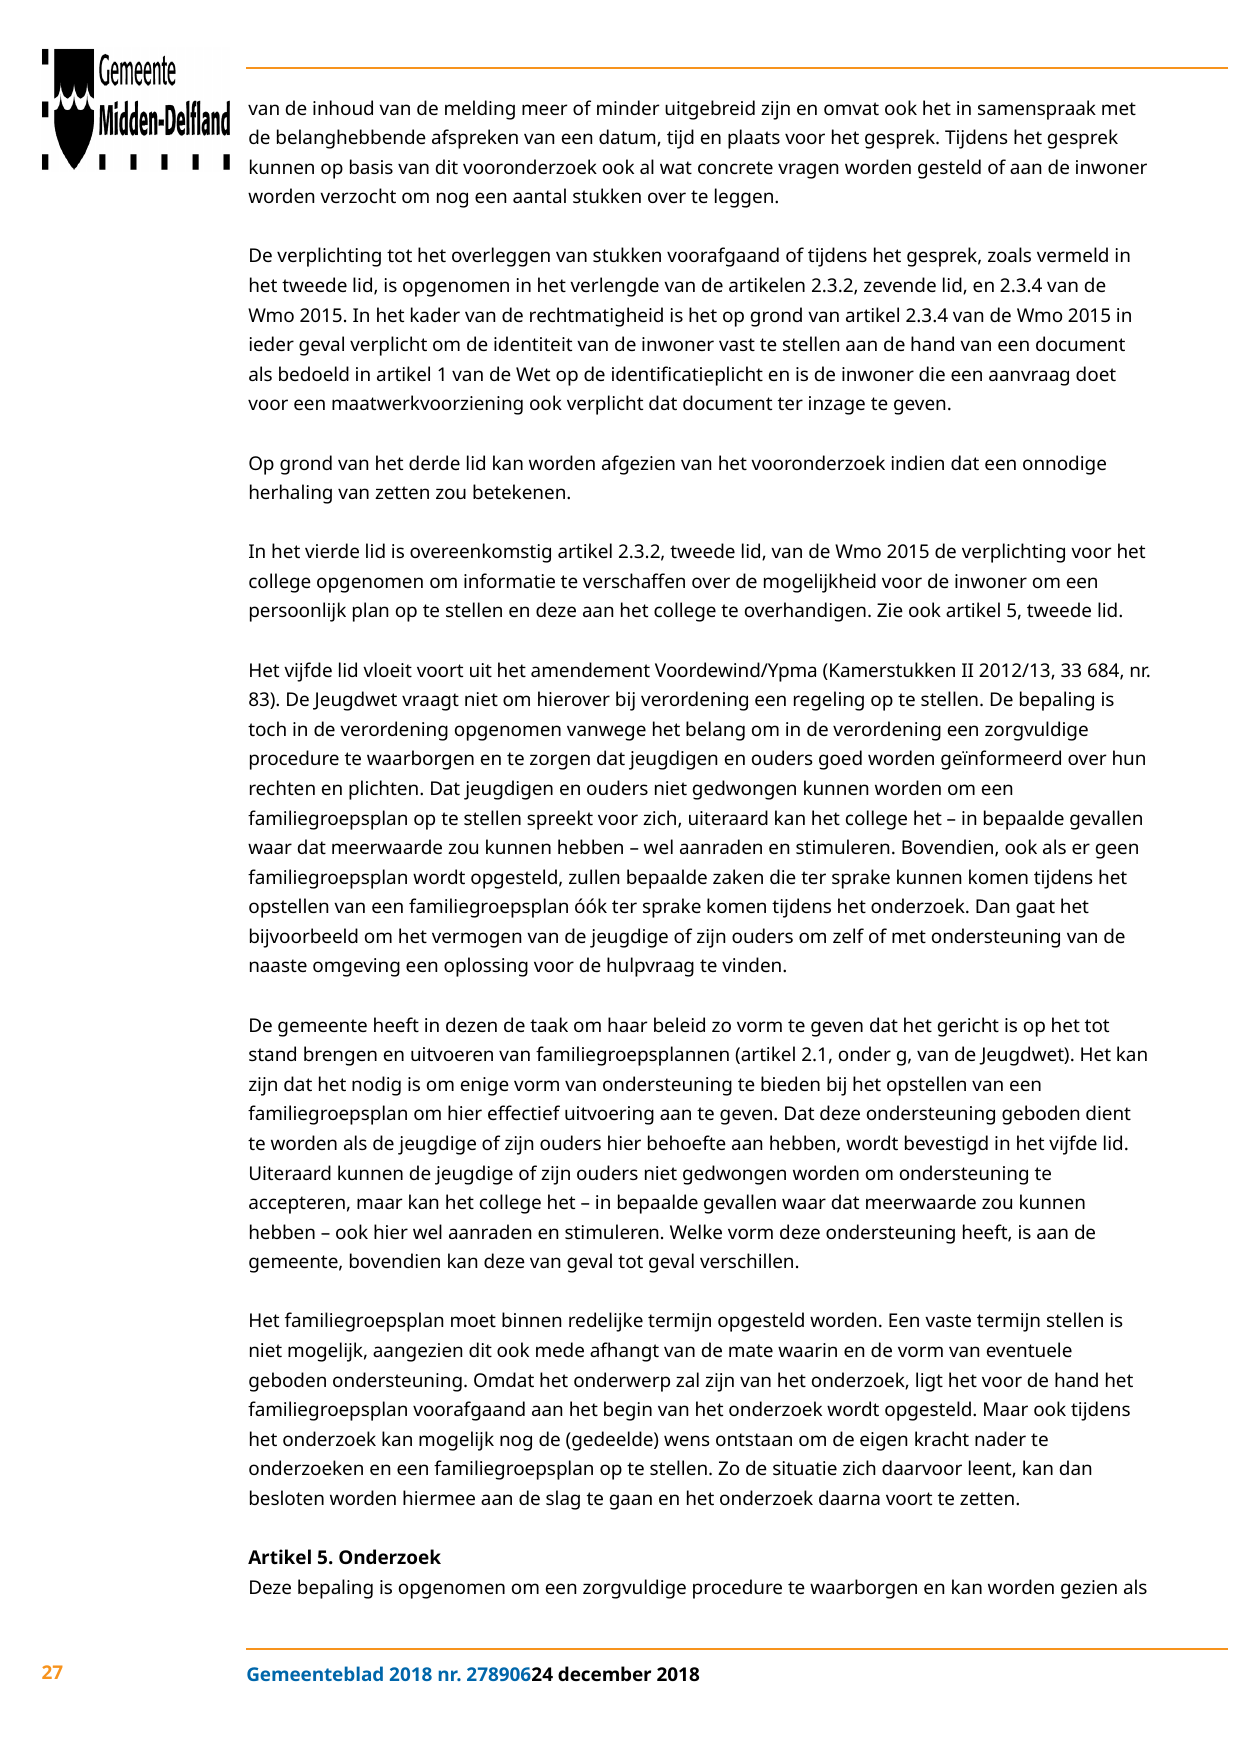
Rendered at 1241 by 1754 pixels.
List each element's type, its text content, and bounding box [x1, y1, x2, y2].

text In het vierde lid is overeenkomstig artikel 2.3.2, tweede lid, van de Wmo 2015 de verplichting voor het college opgenomen om informatie te verschaffen over de mogelijkheid voor de inwoner om een persoonlijk plan op te stellen en deze aan het college te overhandigen. Zie ook artikel 5, tweede lid. [248, 538, 1152, 623]
text van de inhoud van de melding meer of minder uitgebreid zijn en omvat ook het in samenspraak met de belanghebbende afspreken van een datum, tijd en plaats voor het gesprek. Tijdens het gesprek kunnen op basis van dit vooronderzoek ook al wat concrete vragen worden gesteld of aan de inwoner worden verzocht om nog een aantal stukken over te leggen. [248, 95, 1152, 209]
picture [41, 47, 231, 172]
text Het familiegroepsplan moet binnen redelijke termijn opgesteld worden. Een vaste termijn stellen is niet mogelijk, aangezien dit ook mede afhangt van de mate waarin en de vorm van eventuele geboden ondersteuning. Omdat het onderwerp zal zijn van het onderzoek, ligt het voor de hand het familiegroepsplan voorafgaand aan het begin van het onderzoek wordt opgesteld. Maar ook tijdens het onderzoek kan mogelijk nog de (gedeelde) wens ontstaan om de eigen kracht nader te onderzoeken en een familiegroepsplan op te stellen. Zo de situatie zich daarvoor leent, kan dan besloten worden hiermee aan de slag te gaan en het onderzoek daarna voort te zetten. [248, 1308, 1152, 1511]
text Deze bepaling is opgenomen om een zorgvuldige procedure te waarborgen en kan worden gezien als [248, 1574, 1152, 1600]
text De gemeente heeft in dezen de taak om haar beleid zo vorm te geven dat het gericht is op het tot stand brengen en uitvoeren van familiegroepsplannen (artikel 2.1, onder g, van de Jeugdwet). Het kan zijn dat het nodig is om enige vorm van ondersteuning te bieden bij het opstellen van een familiegroepsplan om hier effectief uitvoering aan te geven. Dat deze ondersteuning geboden dient te worden als de jeugdige of zijn ouders hier behoefte aan hebben, wordt bevestigd in het vijfde lid. Uiteraard kunnen de jeugdige of zijn ouders niet gedwongen worden om ondersteuning te accepteren, maar kan het college het – in bepaalde gevallen waar dat meerwaarde zou kunnen hebben – ook hier wel aanraden en stimuleren. Welke vorm deze ondersteuning heeft, is aan de gemeente, bovendien kan deze van geval tot geval verschillen. [248, 1012, 1152, 1274]
text Op grond van het derde lid kan worden afgezien van het vooronderzoek indien dat een onnodige herhaling van zetten zou betekenen. [248, 450, 1152, 505]
text Het vijfde lid vloeit voort uit het amendement Voordewind/Ypma (Kamerstukken II 2012/13, 33 684, nr. 83). De Jeugdwet vraagt niet om hierover bij verordening een regeling op te stellen. De bepaling is toch in de verordening opgenomen vanwege het belang om in de verordening een zorgvuldige procedure te waarborgen en te zorgen dat jeugdigen en ouders goed worden geïnformeerd over hun rechten en plichten. Dat jeugdigen en ouders niet gedwongen kunnen worden om een familiegroepsplan op te stellen spreekt voor zich, uiteraard kan het college het – in bepaalde gevallen waar dat meerwaarde zou kunnen hebben – wel aanraden en stimuleren. Bovendien, ook als er geen familiegroepsplan wordt opgesteld, zullen bepaalde zaken die ter sprake kunnen komen tijdens het opstellen van een familiegroepsplan óók ter sprake komen tijdens het onderzoek. Dan gaat het bijvoorbeeld om het vermogen van de jeugdige of zijn ouders om zelf of met ondersteuning van de naaste omgeving een oplossing voor de hulpvraag te vinden. [248, 657, 1152, 978]
text Artikel 5. Onderzoek [248, 1544, 1152, 1570]
text De verplichting tot het overleggen van stukken voorafgaand of tijdens het gesprek, zoals vermeld in het tweede lid, is opgenomen in het verlengde van de artikelen 2.3.2, zevende lid, en 2.3.4 van de Wmo 2015. In het kader van de rechtmatigheid is het op grond van artikel 2.3.4 van de Wmo 2015 in ieder geval verplicht om de identiteit van de inwoner vast te stellen aan de hand van een document als bedoeld in artikel 1 van de Wet op de identificatieplicht en is de inwoner die een aanvraag doet voor een maatwerkvoorziening ook verplicht dat document ter inzage te geven. [248, 243, 1152, 416]
